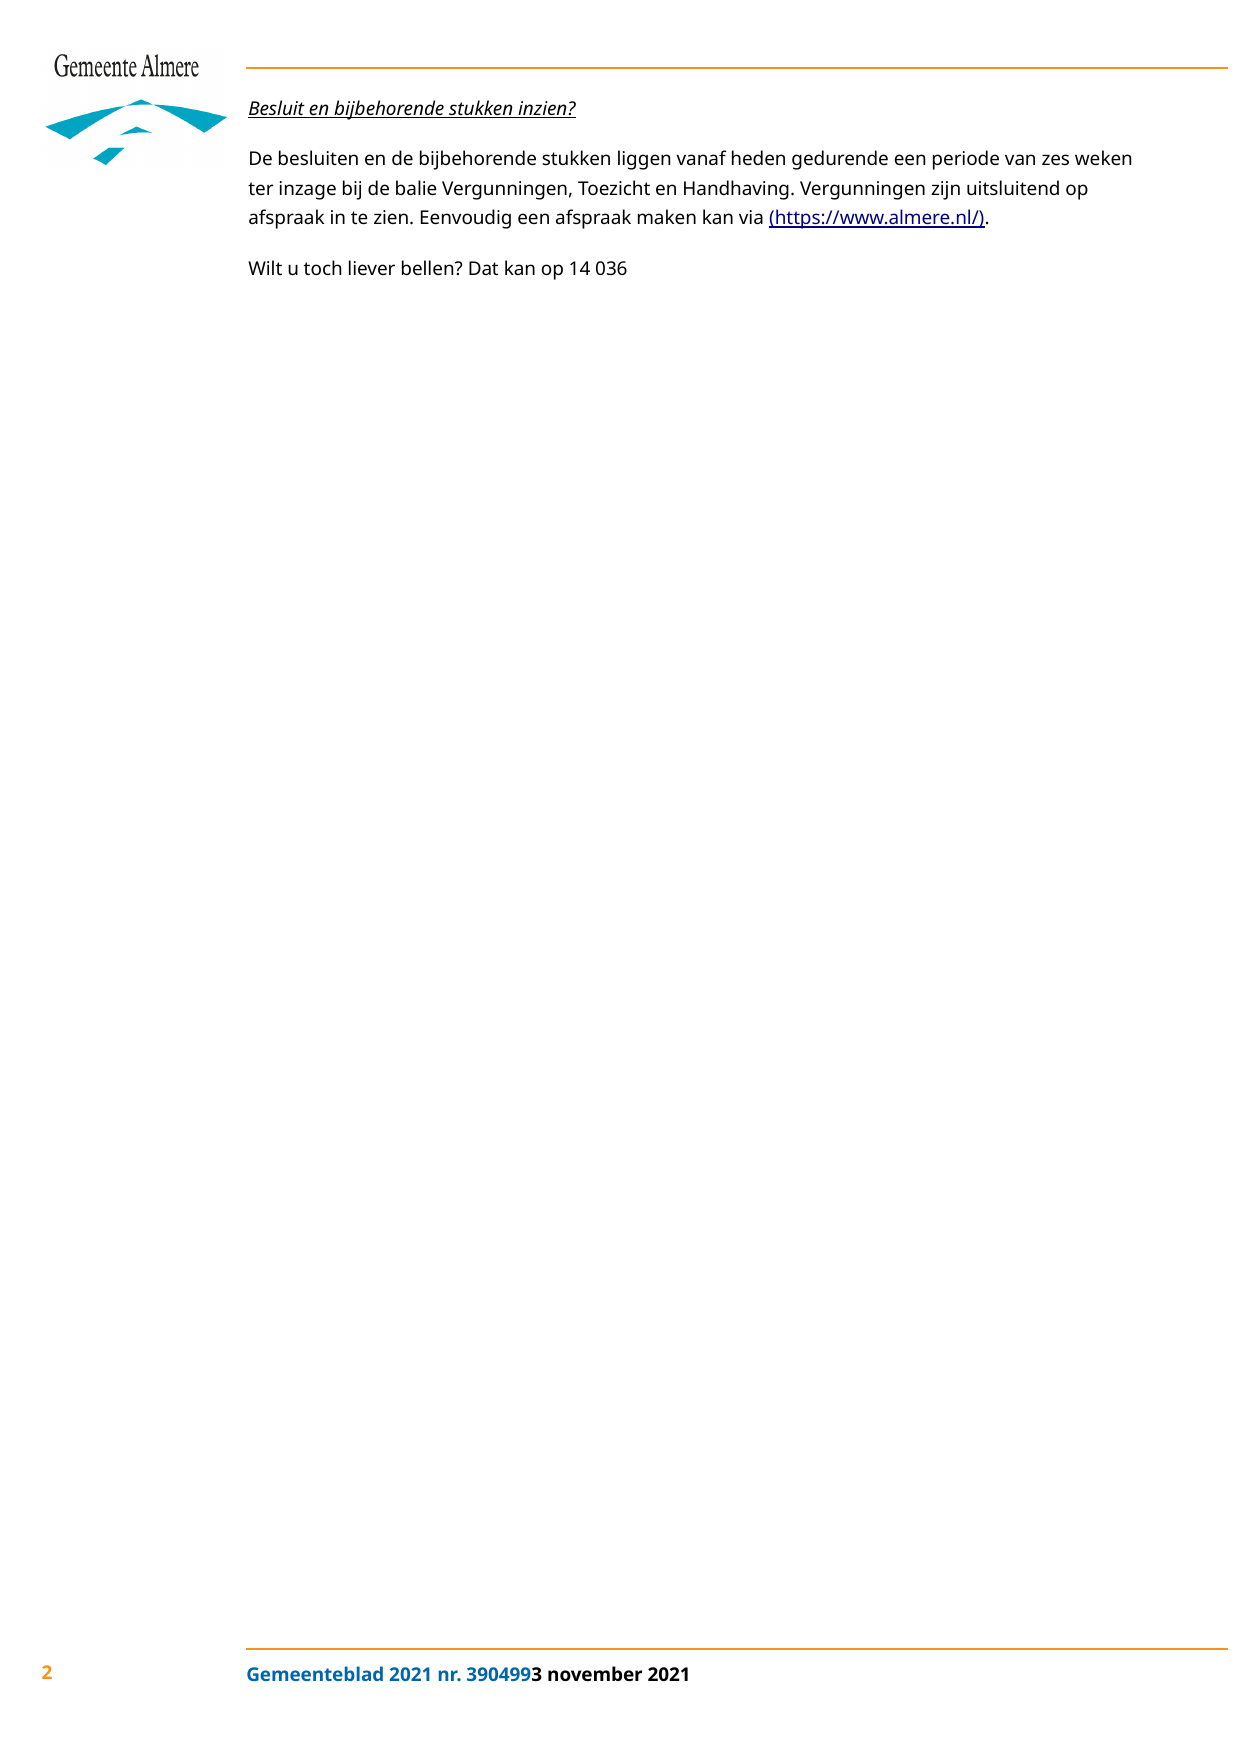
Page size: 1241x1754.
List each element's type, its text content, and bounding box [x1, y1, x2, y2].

text Wilt u toch liever bellen? Dat kan op 14 036 [248, 255, 1152, 281]
picture [41, 47, 231, 172]
text De besluiten en de bijbehorende stukken liggen vanaf heden gedurende een periode van zes weken ter inzage bij de balie Vergunningen, Toezicht en Handhaving. Vergunningen zijn uitsluitend op afspraak in te zien. Eenvoudig een afspraak maken kan via (https://www.almere.nl/). [248, 145, 1152, 230]
text Besluit en bijbehorende stukken inzien? [248, 95, 1152, 121]
